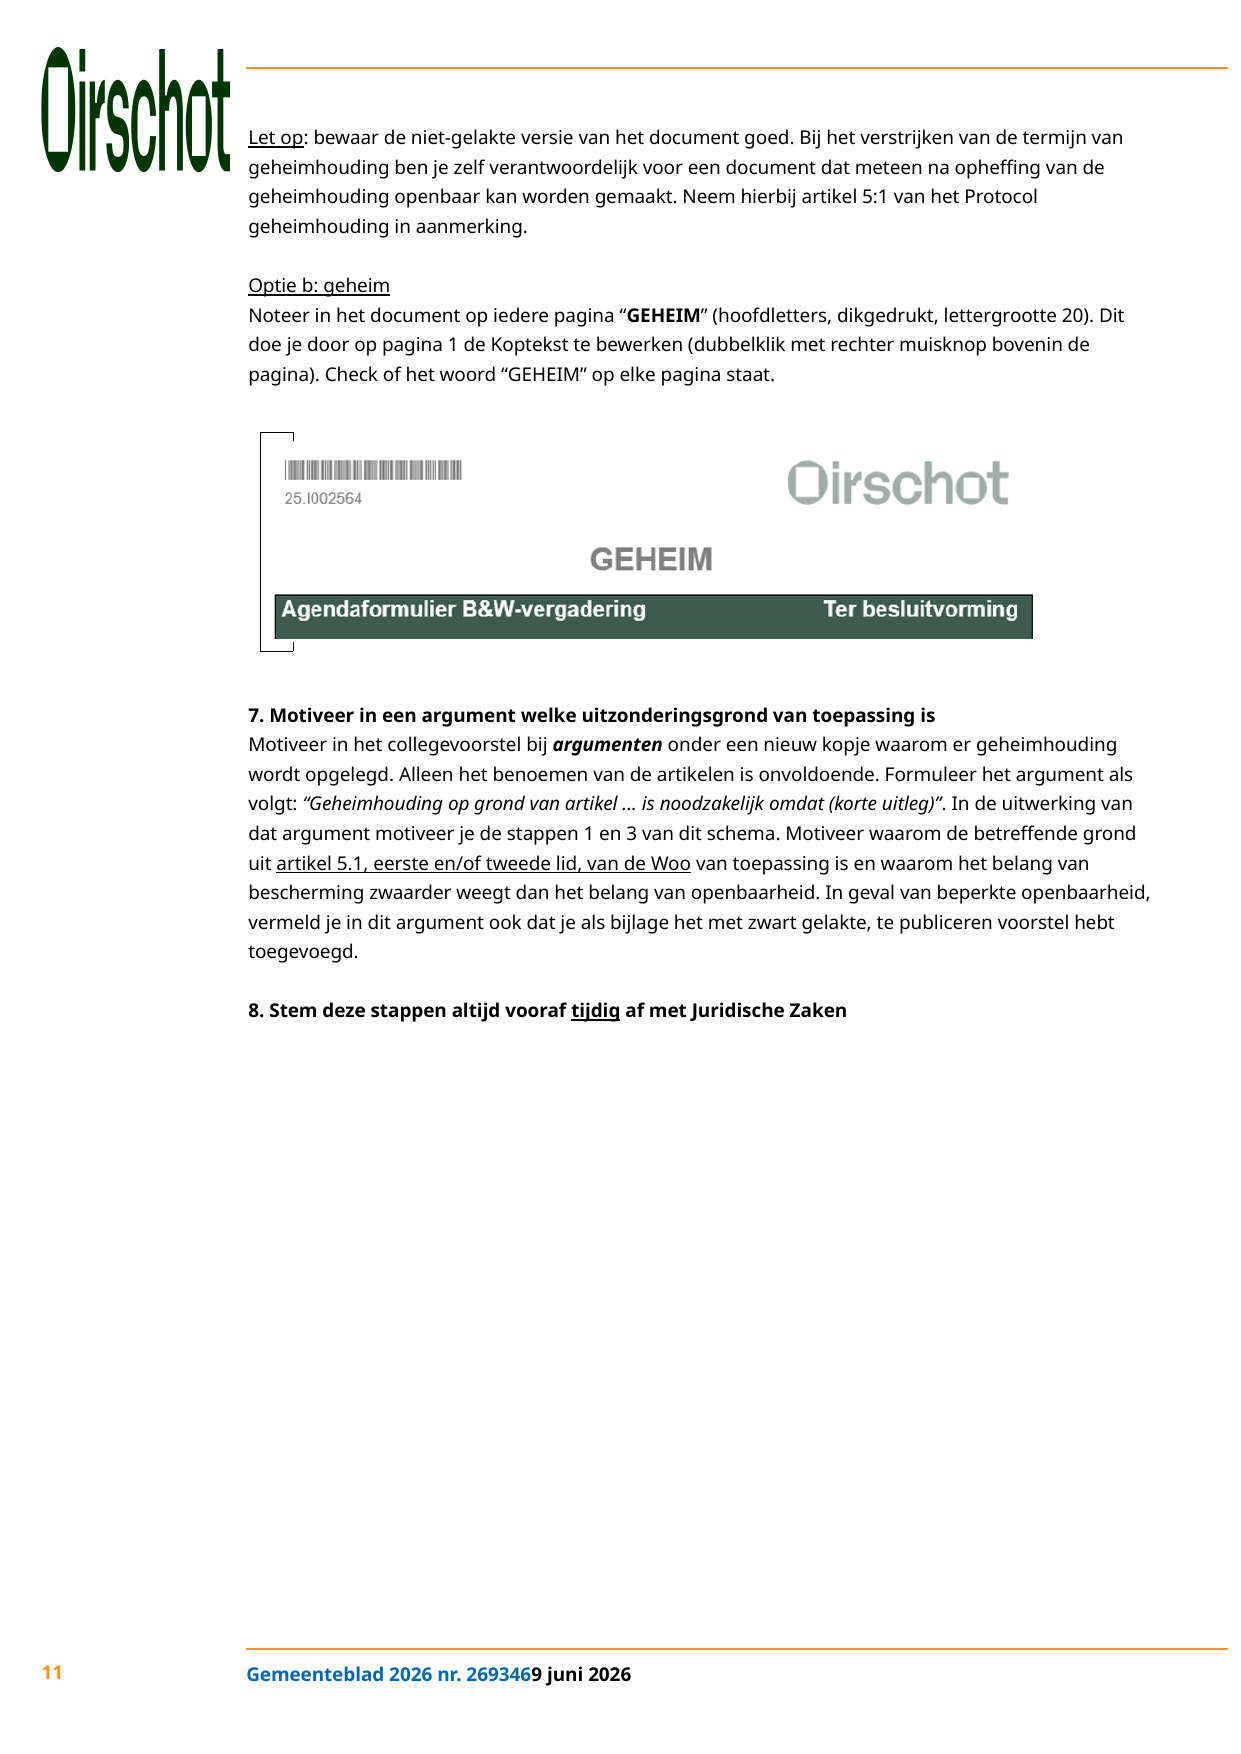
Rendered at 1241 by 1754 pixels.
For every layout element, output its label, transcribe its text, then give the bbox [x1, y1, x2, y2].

text 7. Motiveer in een argument welke uitzonderingsgrond van toepassing is [248, 702, 1152, 727]
picture [41, 47, 231, 172]
text 8. Stem deze stappen altijd vooraf tijdig af met Juridische Zaken [248, 998, 1152, 1023]
picture [268, 441, 1037, 642]
text Noteer in het document op iedere pagina “GEHEIM” (hoofdletters, dikgedrukt, lettergrootte 20). Dit doe je door op pagina 1 de Koptekst te bewerken (dubbelklik met rechter muisknop bovenin de pagina). Check of het woord “GEHEIM” op elke pagina staat. [248, 302, 1152, 387]
text Optie b: geheim [248, 272, 1152, 298]
text Motiveer in het collegevoorstel bij argumenten onder een nieuw kopje waarom er geheimhouding wordt opgelegd. Alleen het benoemen van de artikelen is onvoldoende. Formuleer het argument als volgt: “Geheimhouding op grond van artikel … is noodzakelijk omdat (korte uitleg)”. In de uitwerking van dat argument motiveer je de stappen 1 en 3 van dit schema. Motiveer waarom de betreffende grond uit artikel 5.1, eerste en/of tweede lid, van de Woo van toepassing is en waarom het belang van bescherming zwaarder weegt dan het belang van openbaarheid. In geval van beperkte openbaarheid, vermeld je in dit argument ook dat je als bijlage het met zwart gelakte, te publiceren voorstel hebt toegevoegd. [248, 731, 1152, 964]
text Let op: bewaar de niet-gelakte versie van het document goed. Bij het verstrijken van de termijn van geheimhouding ben je zelf verantwoordelijk voor een document dat meteen na opheffing van de geheimhouding openbaar kan worden gemaakt. Neem hierbij artikel 5:1 van het Protocol geheimhouding in aanmerking. [248, 124, 1152, 239]
